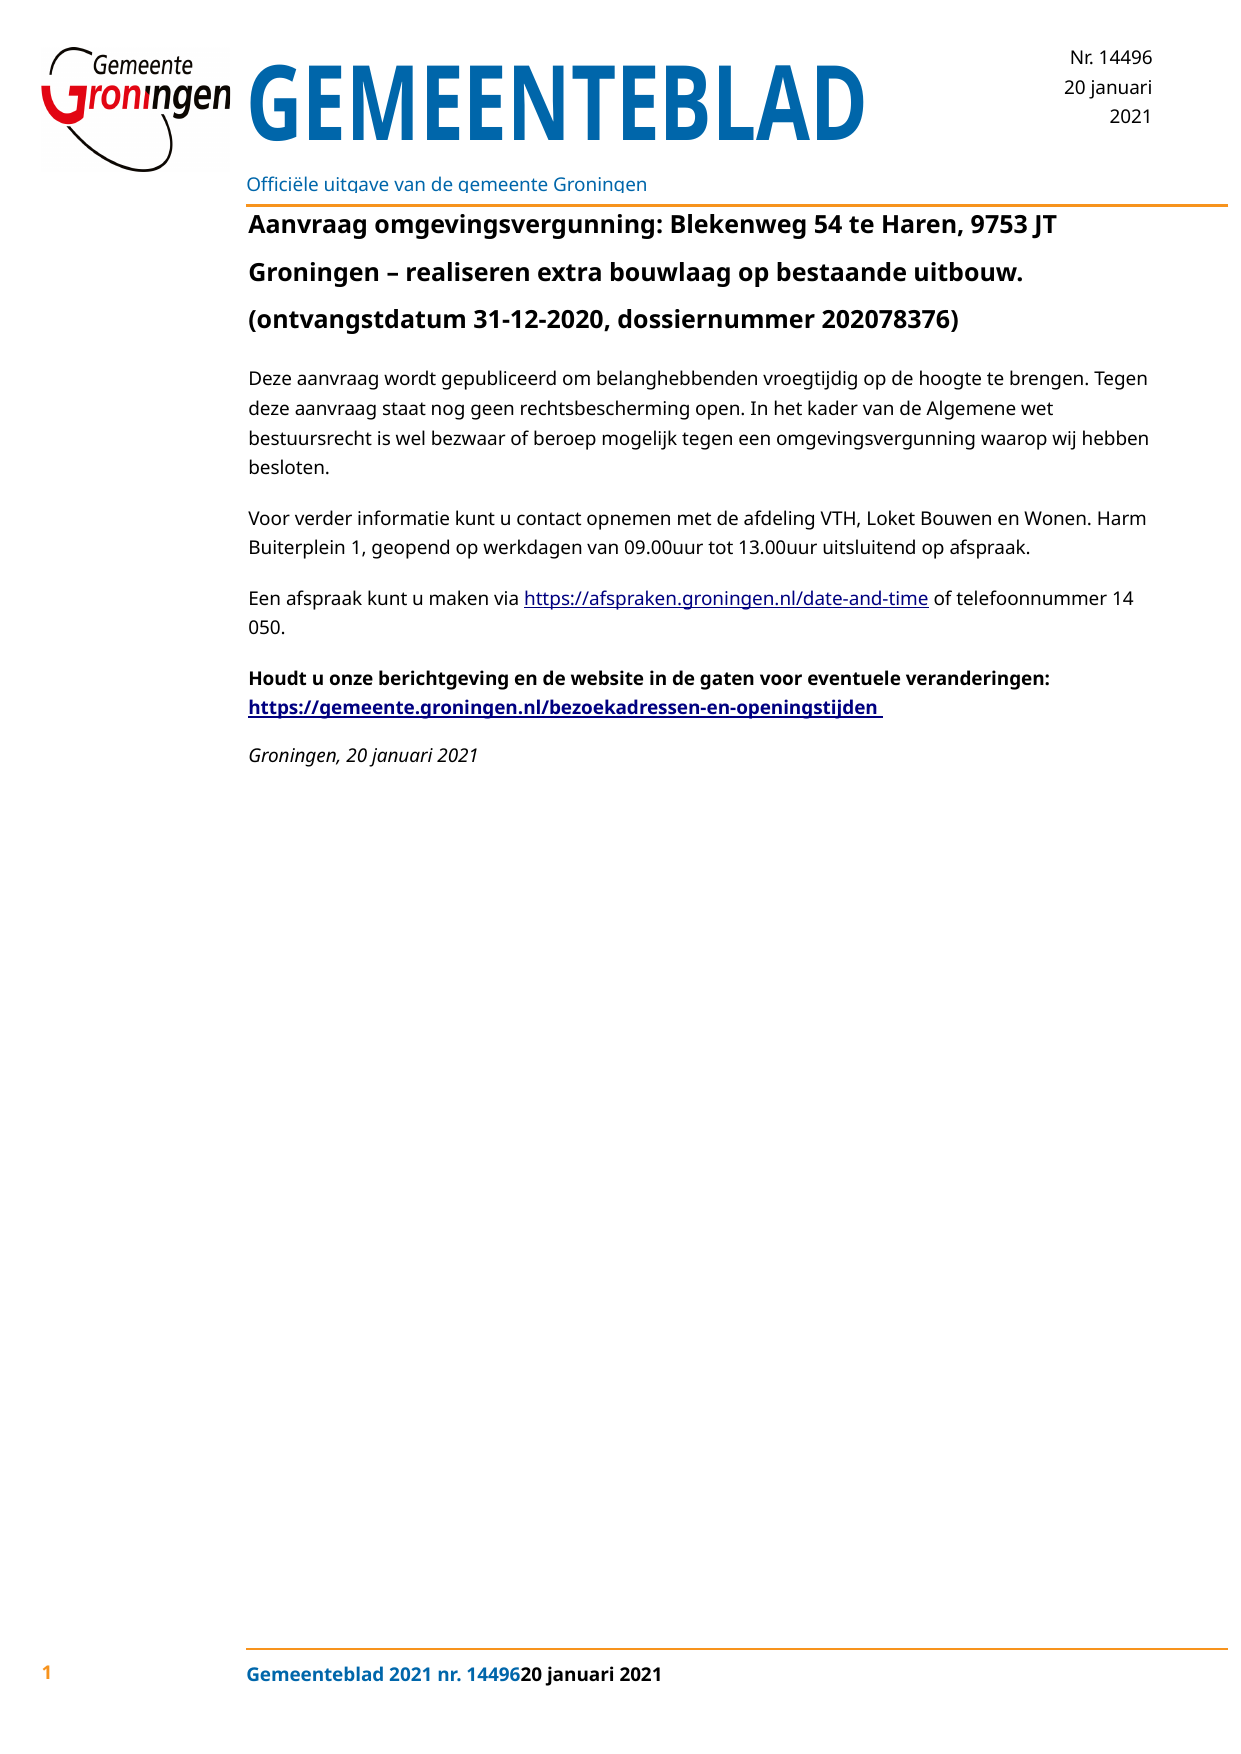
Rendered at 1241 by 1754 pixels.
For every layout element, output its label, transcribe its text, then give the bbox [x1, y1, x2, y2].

text Voor verder informatie kunt u contact opnemen met de afdeling VTH, Loket Bouwen en Wonen. Harm Buiterplein 1, geopend op werkdagen van 09.00uur tot 13.00uur uitsluitend op afspraak. [248, 505, 1152, 560]
text Deze aanvraag wordt gepubliceerd om belanghebbenden vroegtijdig op de hoogte te brengen. Tegen deze aanvraag staat nog geen rechtsbescherming open. In het kader van de Algemene wet bestuursrecht is wel bezwaar of beroep mogelijk tegen een omgevingsvergunning waarop wij hebben besloten. [248, 366, 1152, 480]
picture [41, 47, 231, 172]
text Houdt u onze berichtgeving en de website in de gaten voor eventuele veranderingen: https://gemeente.groningen.nl/bezoekadressen-en-openingstijden [248, 665, 1152, 720]
text Groningen, 20 januari 2021 [248, 742, 1152, 768]
text Een afspraak kunt u maken via https://afspraken.groningen.nl/date-and-time of telefoonnummer 14 050. [248, 585, 1152, 640]
text Aanvraag omgevingsvergunning: Blekenweg 54 te Haren, 9753 JT Groningen – realiseren extra bouwlaag op bestaande uitbouw. (ontvangstdatum 31-12-2020, dossiernummer 202078376) [248, 207, 1152, 336]
